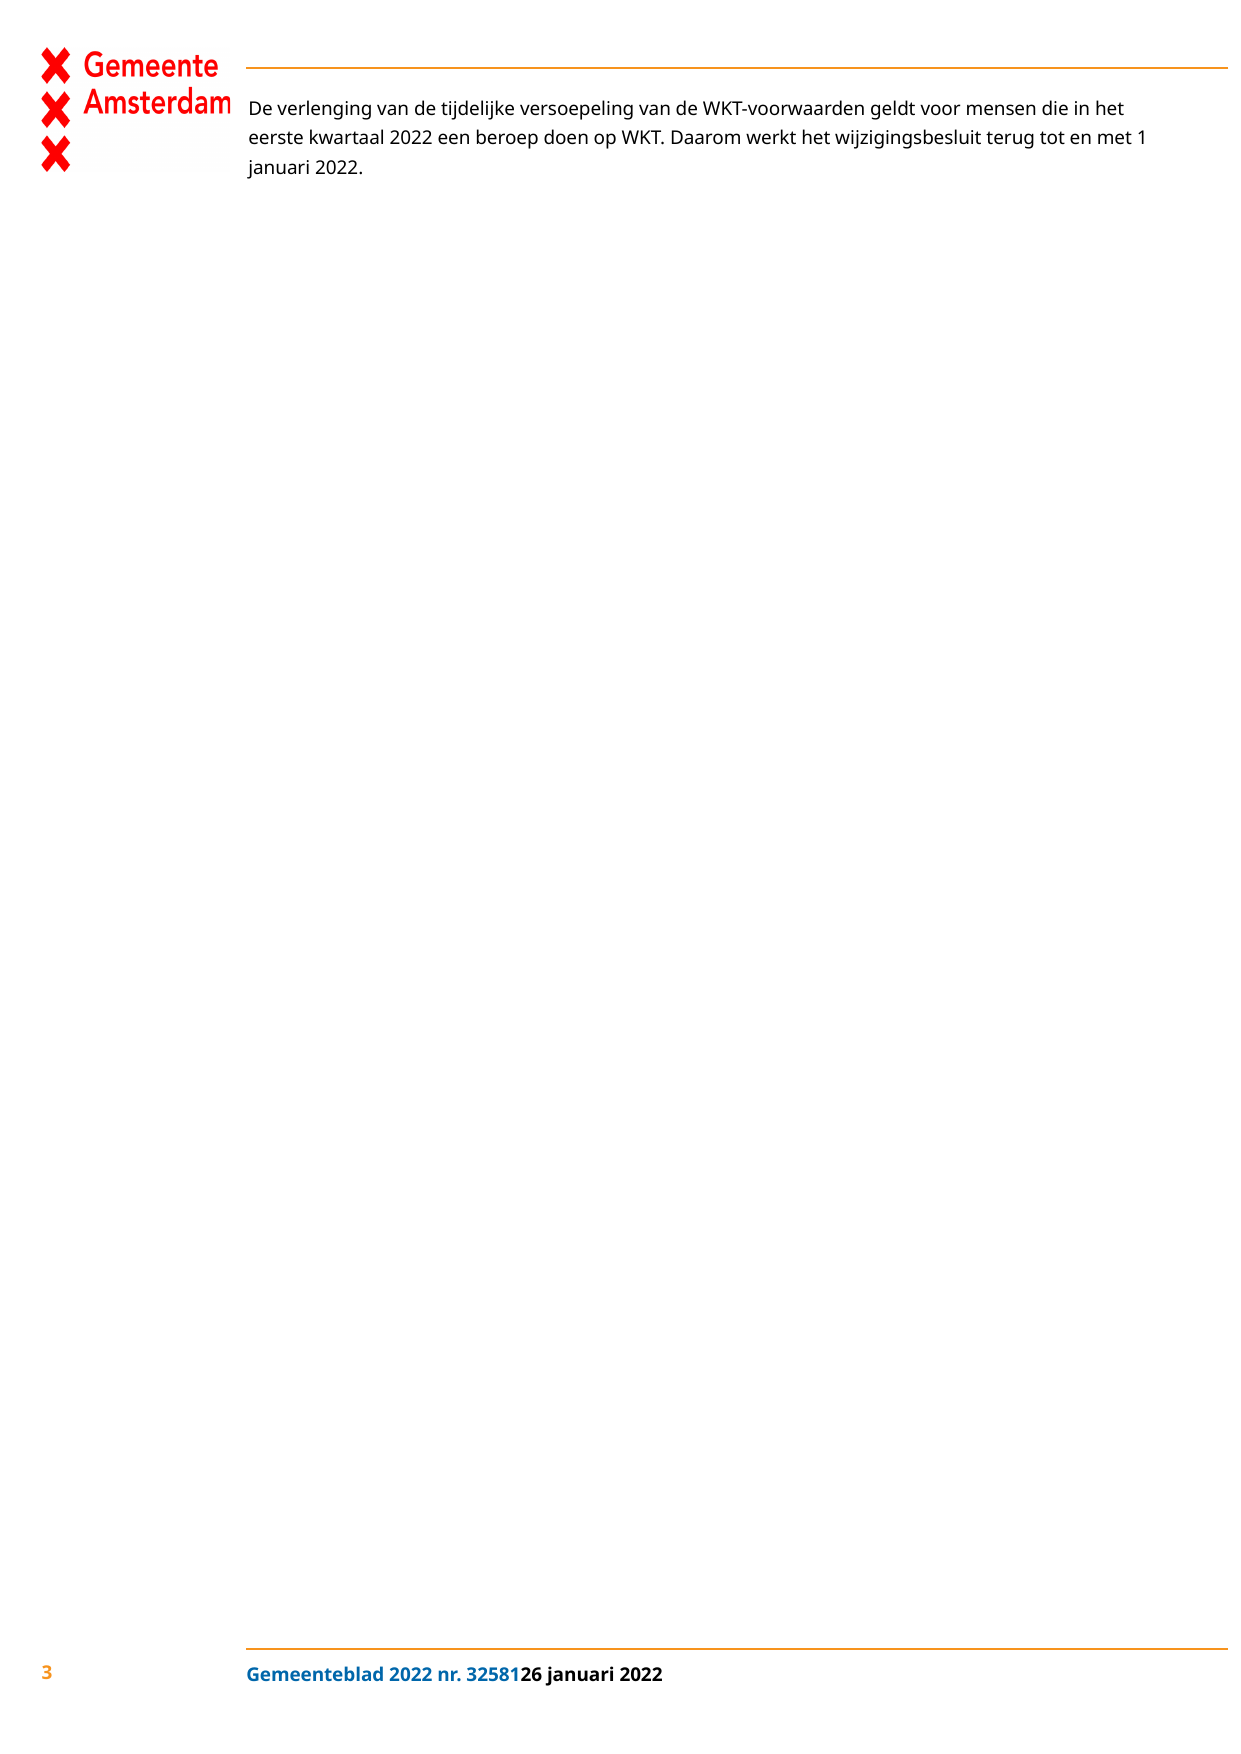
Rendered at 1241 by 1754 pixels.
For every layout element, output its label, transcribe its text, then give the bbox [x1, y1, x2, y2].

text De verlenging van de tijdelijke versoepeling van de WKT-voorwaarden geldt voor mensen die in het eerste kwartaal 2022 een beroep doen op WKT. Daarom werkt het wijzigingsbesluit terug tot en met 1 januari 2022. [248, 95, 1152, 180]
picture [41, 47, 231, 172]
